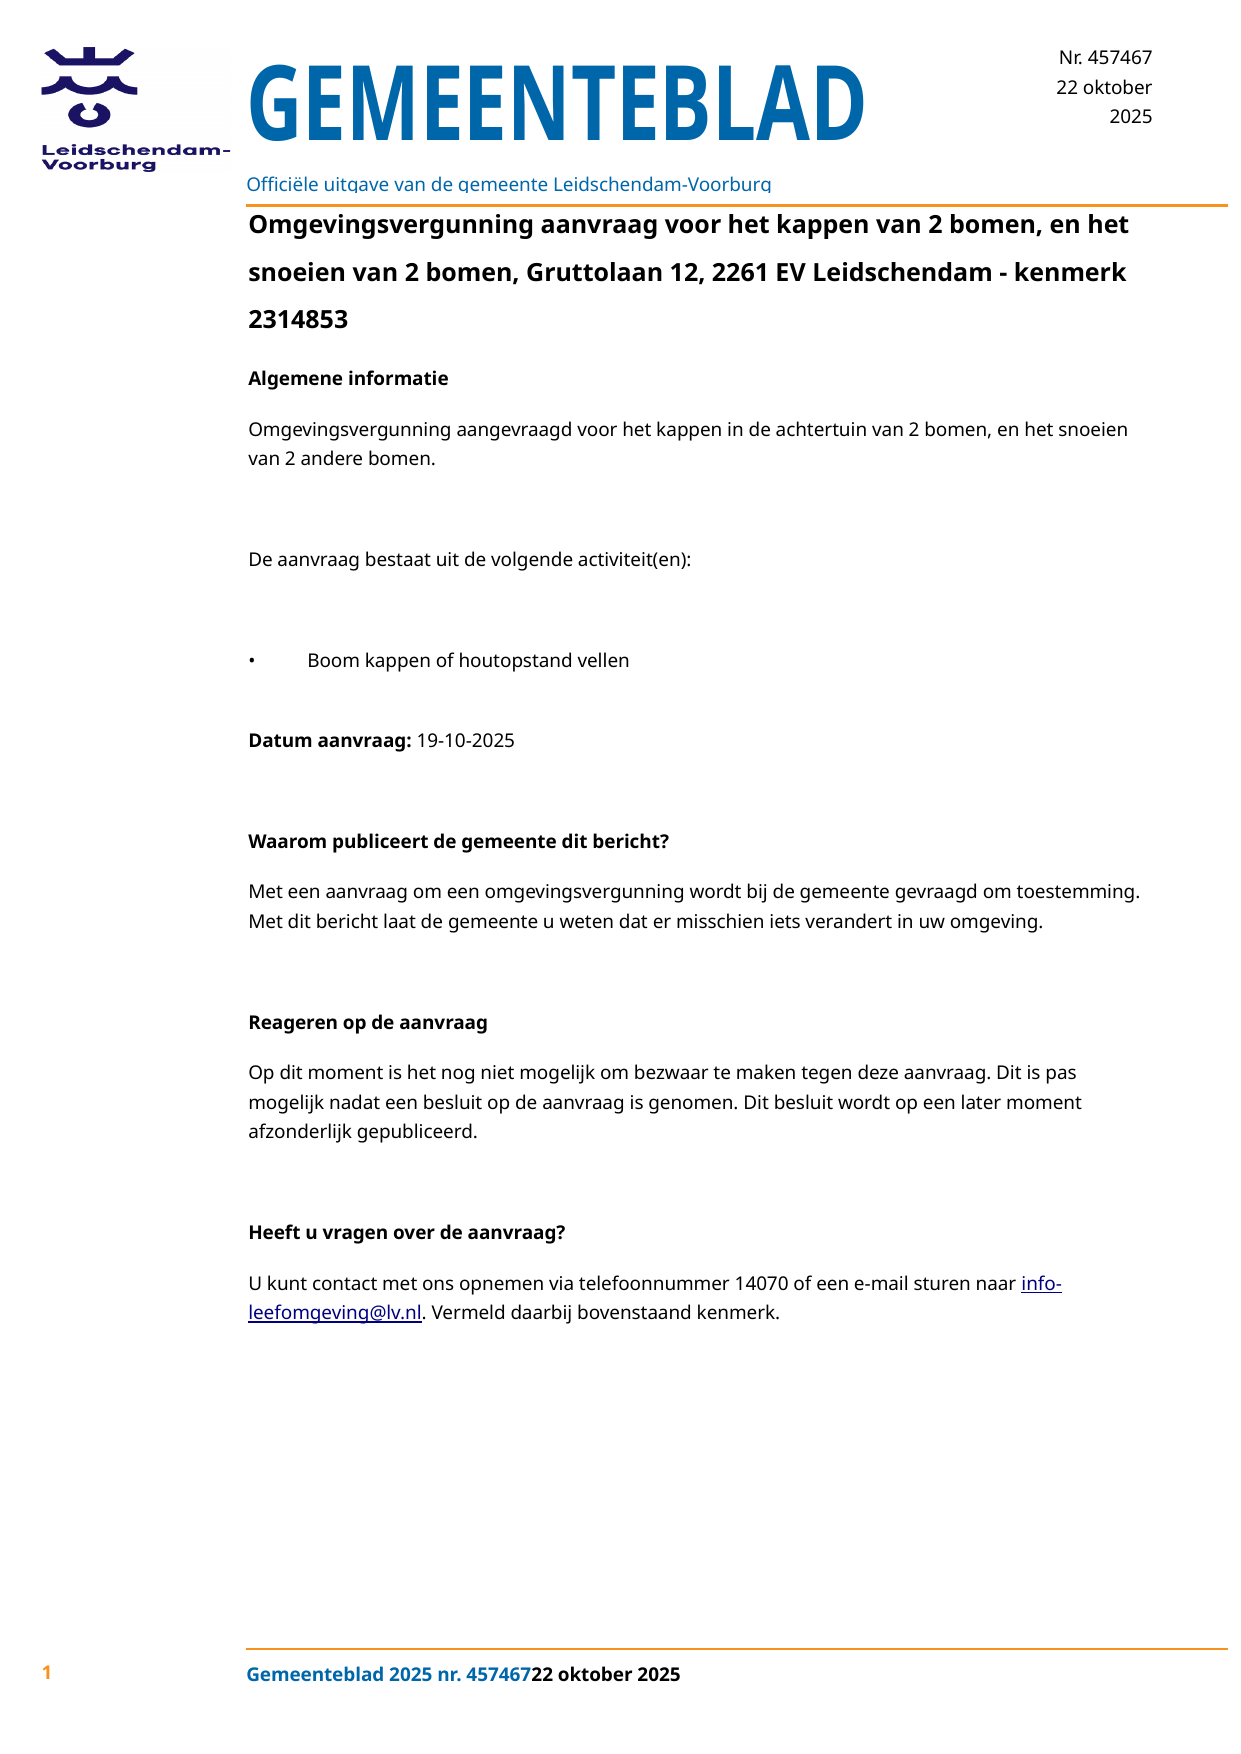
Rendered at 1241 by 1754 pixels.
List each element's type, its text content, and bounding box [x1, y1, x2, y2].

text Reageren op de aanvraag [248, 1009, 1152, 1034]
text Met een aanvraag om een omgevingsvergunning wordt bij de gemeente gevraagd om toestemming. Met dit bericht laat de gemeente u weten dat er misschien iets verandert in uw omgeving. [248, 878, 1152, 934]
text Heeft u vragen over de aanvraag? [248, 1219, 1152, 1245]
text Omgevingsvergunning aanvraag voor het kappen van 2 bomen, en het snoeien van 2 bomen, Gruttolaan 12, 2261 EV Leidschendam - kenmerk 2314853 [248, 207, 1152, 336]
list Boom kappen of houtopstand vellen [248, 647, 1152, 673]
text Waarom publiceert de gemeente dit bericht? [248, 828, 1152, 854]
text De aanvraag bestaat uit de volgende activiteit(en): [248, 546, 1152, 572]
text Omgevingsvergunning aangevraagd voor het kappen in de achtertuin van 2 bomen, en het snoeien van 2 andere bomen. [248, 416, 1152, 471]
text Datum aanvraag: 19-10-2025 [248, 727, 1152, 753]
text Op dit moment is het nog niet mogelijk om bezwaar te maken tegen deze aanvraag. Dit is pas mogelijk nadat een besluit op de aanvraag is genomen. Dit besluit wordt op een later moment afzonderlijk gepubliceerd. [248, 1059, 1152, 1144]
text U kunt contact met ons opnemen via telefoonnummer 14070 of een e-mail sturen naar info-leefomgeving@lv.nl. Vermeld daarbij bovenstaand kenmerk. [248, 1270, 1152, 1325]
picture [41, 47, 231, 172]
text Algemene informatie [248, 366, 1152, 391]
